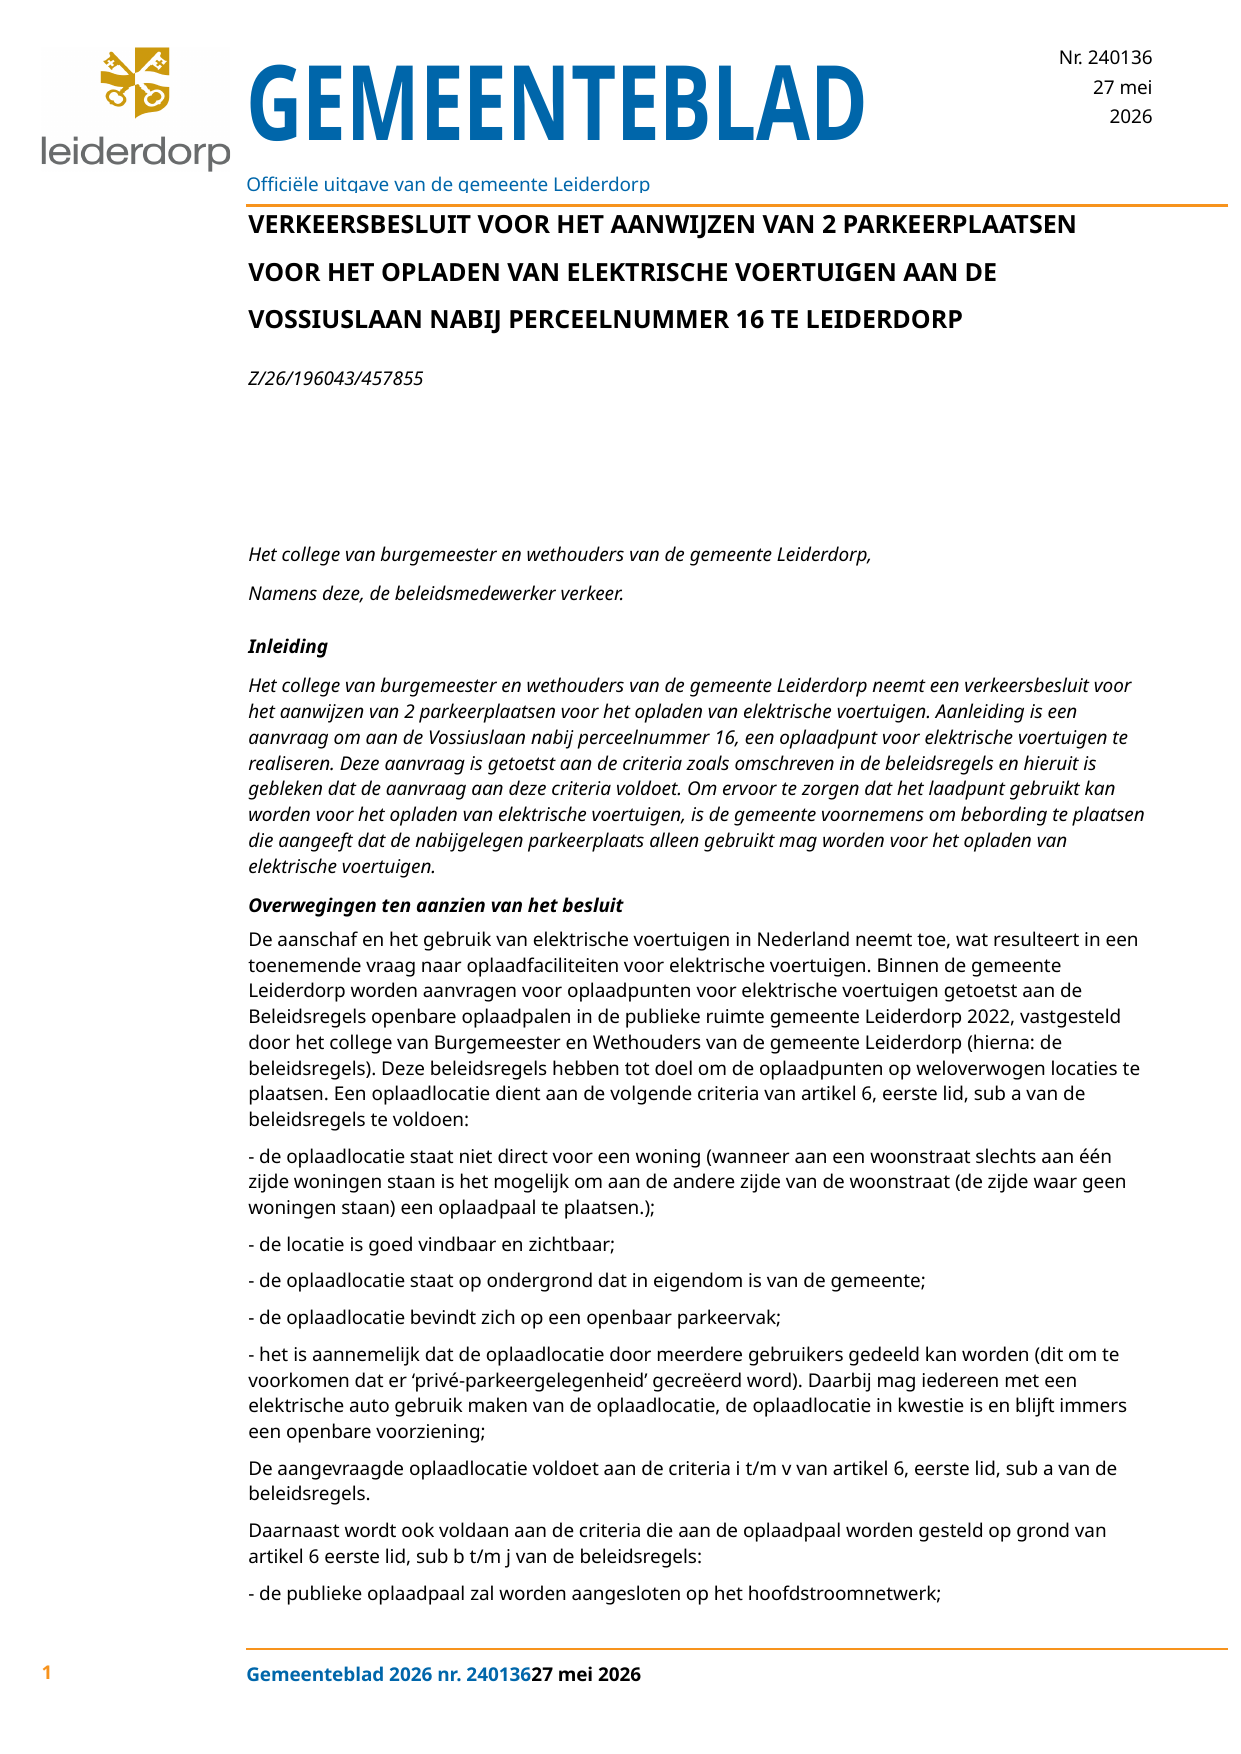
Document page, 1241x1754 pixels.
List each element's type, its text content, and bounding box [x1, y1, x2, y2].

text Namens deze, de beleidsmedewerker verkeer. [248, 581, 1152, 606]
text Het college van burgemeester en wethouders van de gemeente Leiderdorp neemt een verkeersbesluit voor het aanwijzen van 2 parkeerplaatsen voor het opladen van elektrische voertuigen. Aanleiding is een aanvraag om aan de Vossiuslaan nabij perceelnummer 16, een oplaadpunt voor elektrische voertuigen te realiseren. Deze aanvraag is getoetst aan de criteria zoals omschreven in de beleidsregels en hieruit is gebleken dat de aanvraag aan deze criteria voldoet. Om ervoor te zorgen dat het laadpunt gebruikt kan worden voor het opladen van elektrische voertuigen, is de gemeente voornemens om bebording te plaatsen die aangeeft dat de nabijgelegen parkeerplaats alleen gebruikt mag worden voor het opladen van elektrische voertuigen. [248, 673, 1152, 878]
text Daarnaast wordt ook voldaan aan de criteria die aan de oplaadpaal worden gesteld op grond van artikel 6 eerste lid, sub b t/m j van de beleidsregels: [248, 1517, 1152, 1569]
text - het is aannemelijk dat de oplaadlocatie door meerdere gebruikers gedeeld kan worden (dit om te voorkomen dat er ‘privé-parkeergelegenheid’ gecreëerd word). Daarbij mag iedereen met een elektrische auto gebruik maken van de oplaadlocatie, de oplaadlocatie in kwestie is en blijft immers een openbare voorziening; [248, 1341, 1152, 1444]
text Inleiding [248, 633, 1152, 659]
text - de locatie is goed vindbaar en zichtbaar; [248, 1231, 1152, 1257]
text Z/26/196043/457855 [248, 366, 1152, 391]
text Het college van burgemeester en wethouders van de gemeente Leiderdorp, [248, 541, 1152, 567]
text De aangevraagde oplaadlocatie voldoet aan de criteria i t/m v van artikel 6, eerste lid, sub a van de beleidsregels. [248, 1455, 1152, 1506]
text - de oplaadlocatie bevindt zich op een openbaar parkeervak; [248, 1304, 1152, 1330]
text - de publieke oplaadpaal zal worden aangesloten op het hoofdstroomnetwerk; [248, 1580, 1152, 1605]
text - de oplaadlocatie staat op ondergrond dat in eigendom is van de gemeente; [248, 1268, 1152, 1293]
text De aanschaf en het gebruik van elektrische voertuigen in Nederland neemt toe, wat resulteert in een toenemende vraag naar oplaadfaciliteiten voor elektrische voertuigen. Binnen de gemeente Leiderdorp worden aanvragen voor oplaadpunten voor elektrische voertuigen getoetst aan de Beleidsregels openbare oplaadpalen in de publieke ruimte gemeente Leiderdorp 2022, vastgesteld door het college van Burgemeester en Wethouders van de gemeente Leiderdorp (hierna: de beleidsregels). Deze beleidsregels hebben tot doel om de oplaadpunten op weloverwogen locaties te plaatsen. Een oplaadlocatie dient aan de volgende criteria van artikel 6, eerste lid, sub a van de beleidsregels te voldoen: [248, 926, 1152, 1132]
picture [41, 47, 231, 172]
text Overwegingen ten aanzien van het besluit [248, 892, 1152, 918]
text VERKEERSBESLUIT VOOR HET AANWIJZEN VAN 2 PARKEERPLAATSEN VOOR HET OPLADEN VAN ELEKTRISCHE VOERTUIGEN AAN DE VOSSIUSLAAN NABIJ PERCEELNUMMER 16 TE LEIDERDORP [248, 207, 1152, 336]
text - de oplaadlocatie staat niet direct voor een woning (wanneer aan een woonstraat slechts aan één zijde woningen staan is het mogelijk om aan de andere zijde van de woonstraat (de zijde waar geen woningen staan) een oplaadpaal te plaatsen.); [248, 1143, 1152, 1220]
